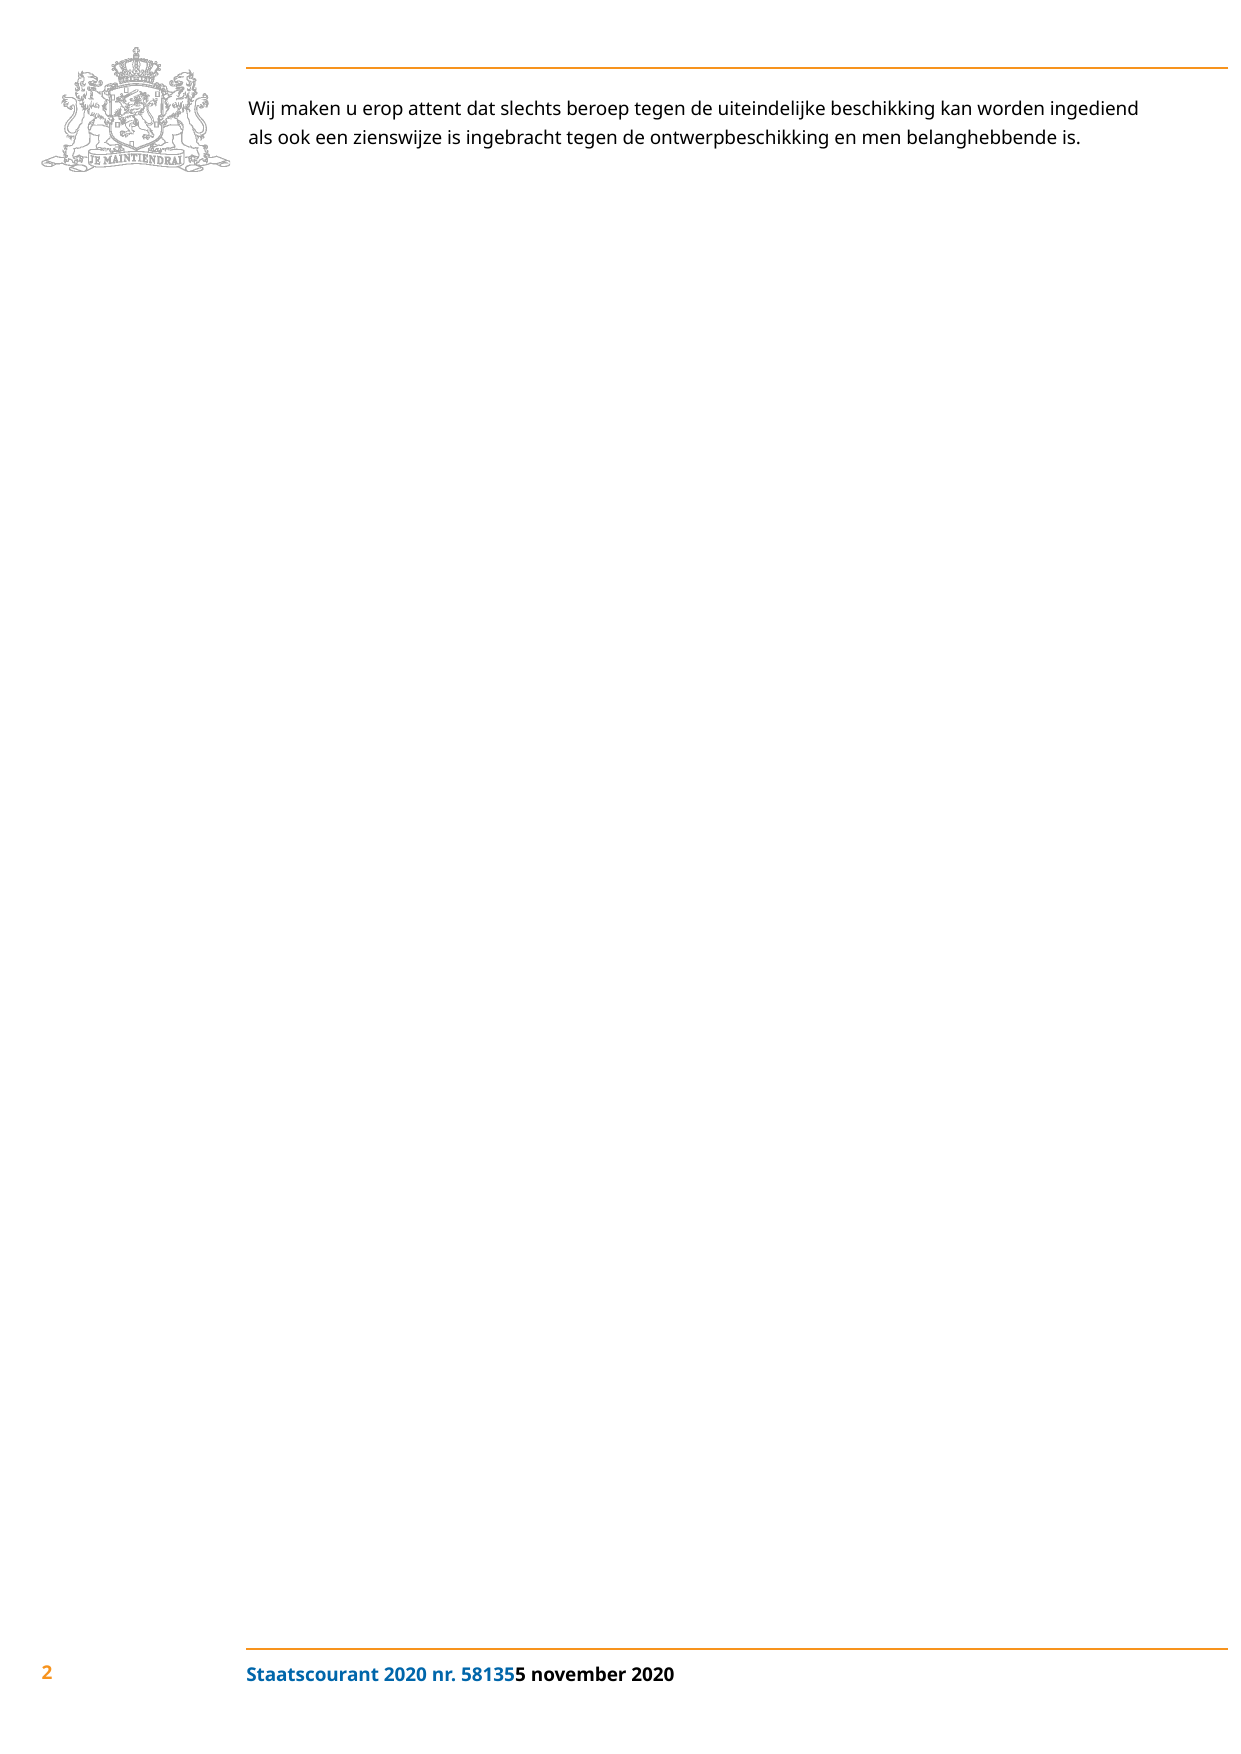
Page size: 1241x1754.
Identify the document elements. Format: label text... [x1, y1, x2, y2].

text Wij maken u erop attent dat slechts beroep tegen de uiteindelijke beschikking kan worden ingediend als ook een zienswijze is ingebracht tegen de ontwerpbeschikking en men belanghebbende is. [248, 95, 1152, 150]
picture [41, 47, 231, 172]
